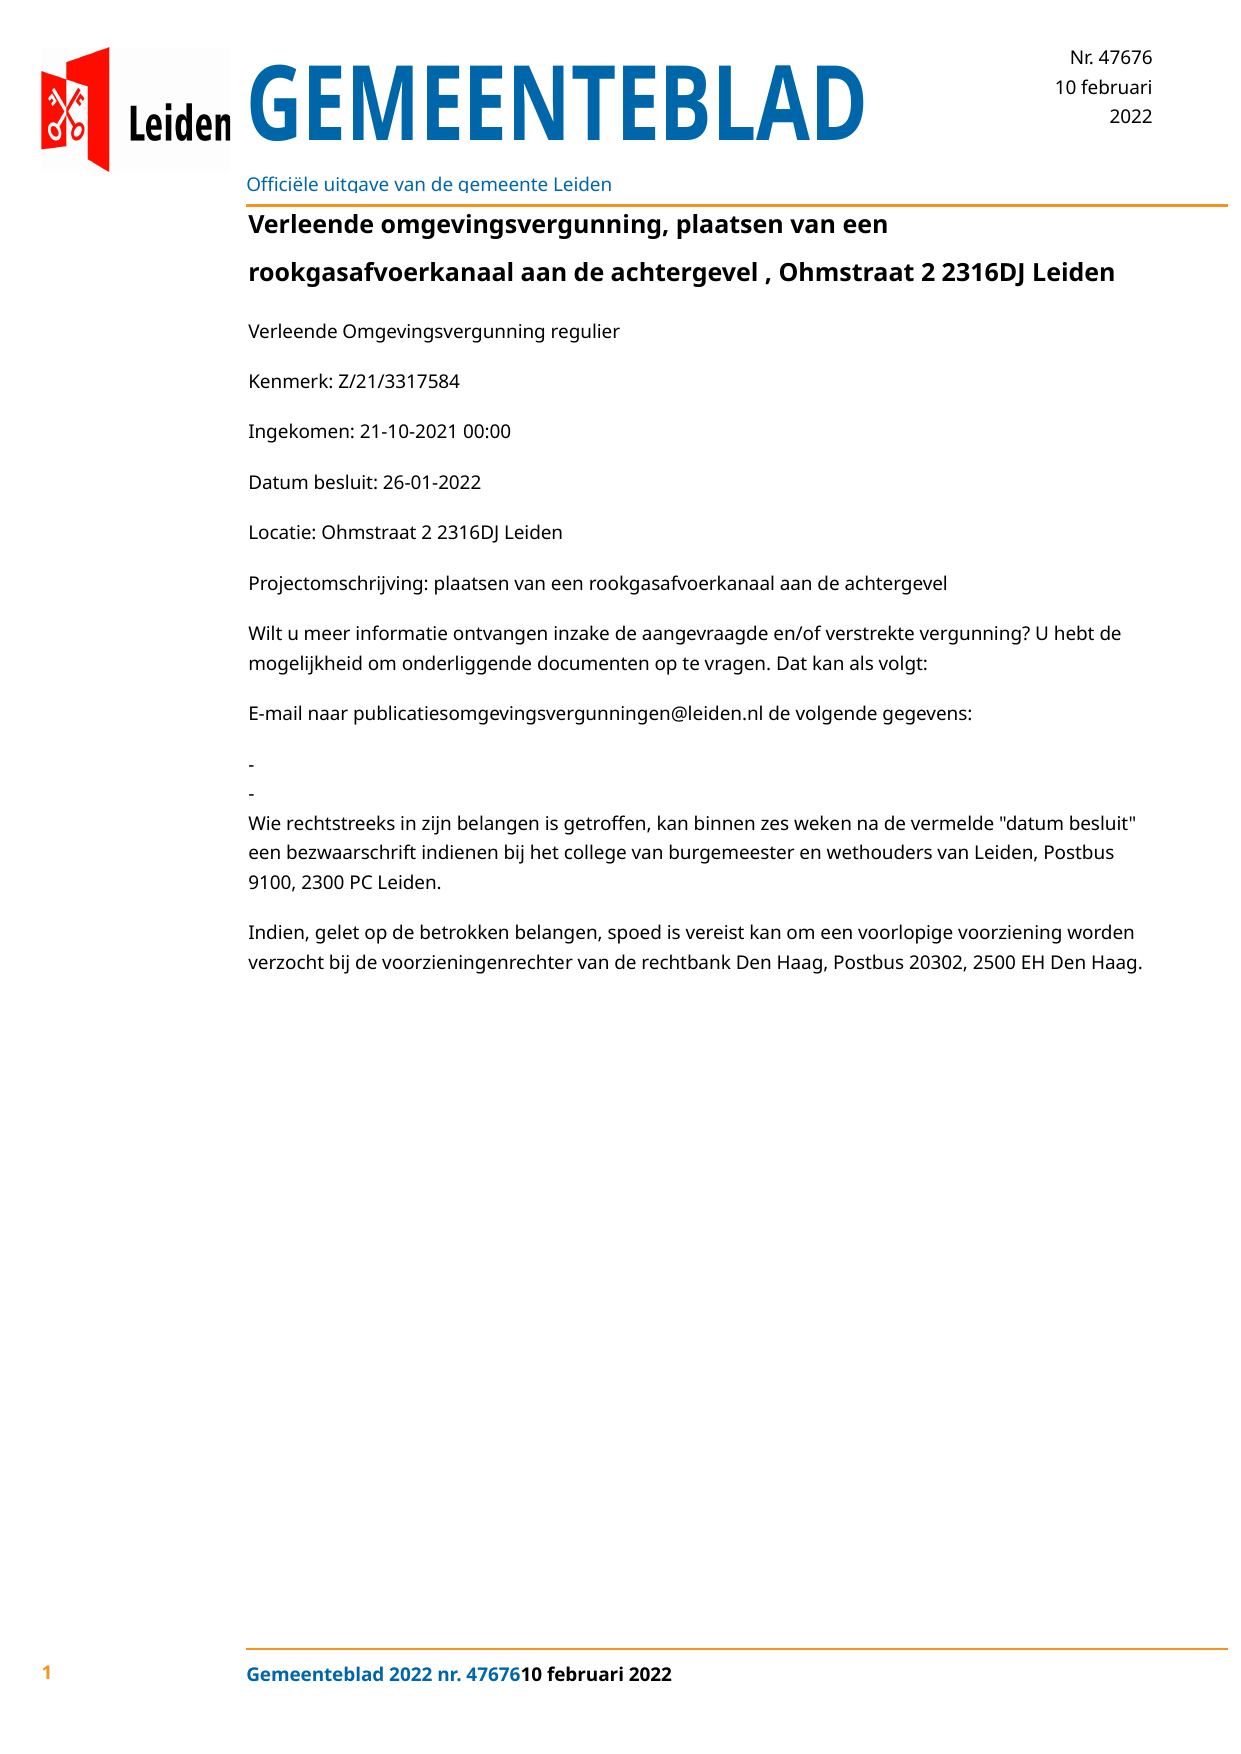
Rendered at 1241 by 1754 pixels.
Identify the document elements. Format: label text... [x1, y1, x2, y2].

picture [41, 47, 231, 172]
text Projectomschrijving: plaatsen van een rookgasafvoerkanaal aan de achtergevel [248, 570, 1152, 596]
text Locatie: Ohmstraat 2 2316DJ Leiden [248, 519, 1152, 545]
text Verleende omgevingsvergunning, plaatsen van een rookgasafvoerkanaal aan de achtergevel , Ohmstraat 2 2316DJ Leiden [248, 207, 1152, 288]
text E-mail naar publicatiesomgevingsvergunningen@leiden.nl de volgende gegevens: [248, 700, 1152, 726]
text Wilt u meer informatie ontvangen inzake de aangevraagde en/of verstrekte vergunning? U hebt de mogelijkheid om onderliggende documenten op te vragen. Dat kan als volgt: [248, 620, 1152, 676]
text Verleende Omgevingsvergunning regulier [248, 318, 1152, 344]
text Indien, gelet op de betrokken belangen, spoed is vereist kan om een voorlopige voorziening worden verzocht bij de voorzieningenrechter van de rechtbank Den Haag, Postbus 20302, 2500 EH Den Haag. [248, 919, 1152, 975]
text Datum besluit: 26-01-2022 [248, 469, 1152, 495]
text Kenmerk: Z/21/3317584 [248, 368, 1152, 394]
text Wie rechtstreeks in zijn belangen is getroffen, kan binnen zes weken na de vermelde "datum besluit" een bezwaarschrift indienen bij het college van burgemeester en wethouders van Leiden, Postbus 9100, 2300 PC Leiden. [248, 810, 1152, 895]
text Ingekomen: 21-10-2021 00:00 [248, 419, 1152, 444]
